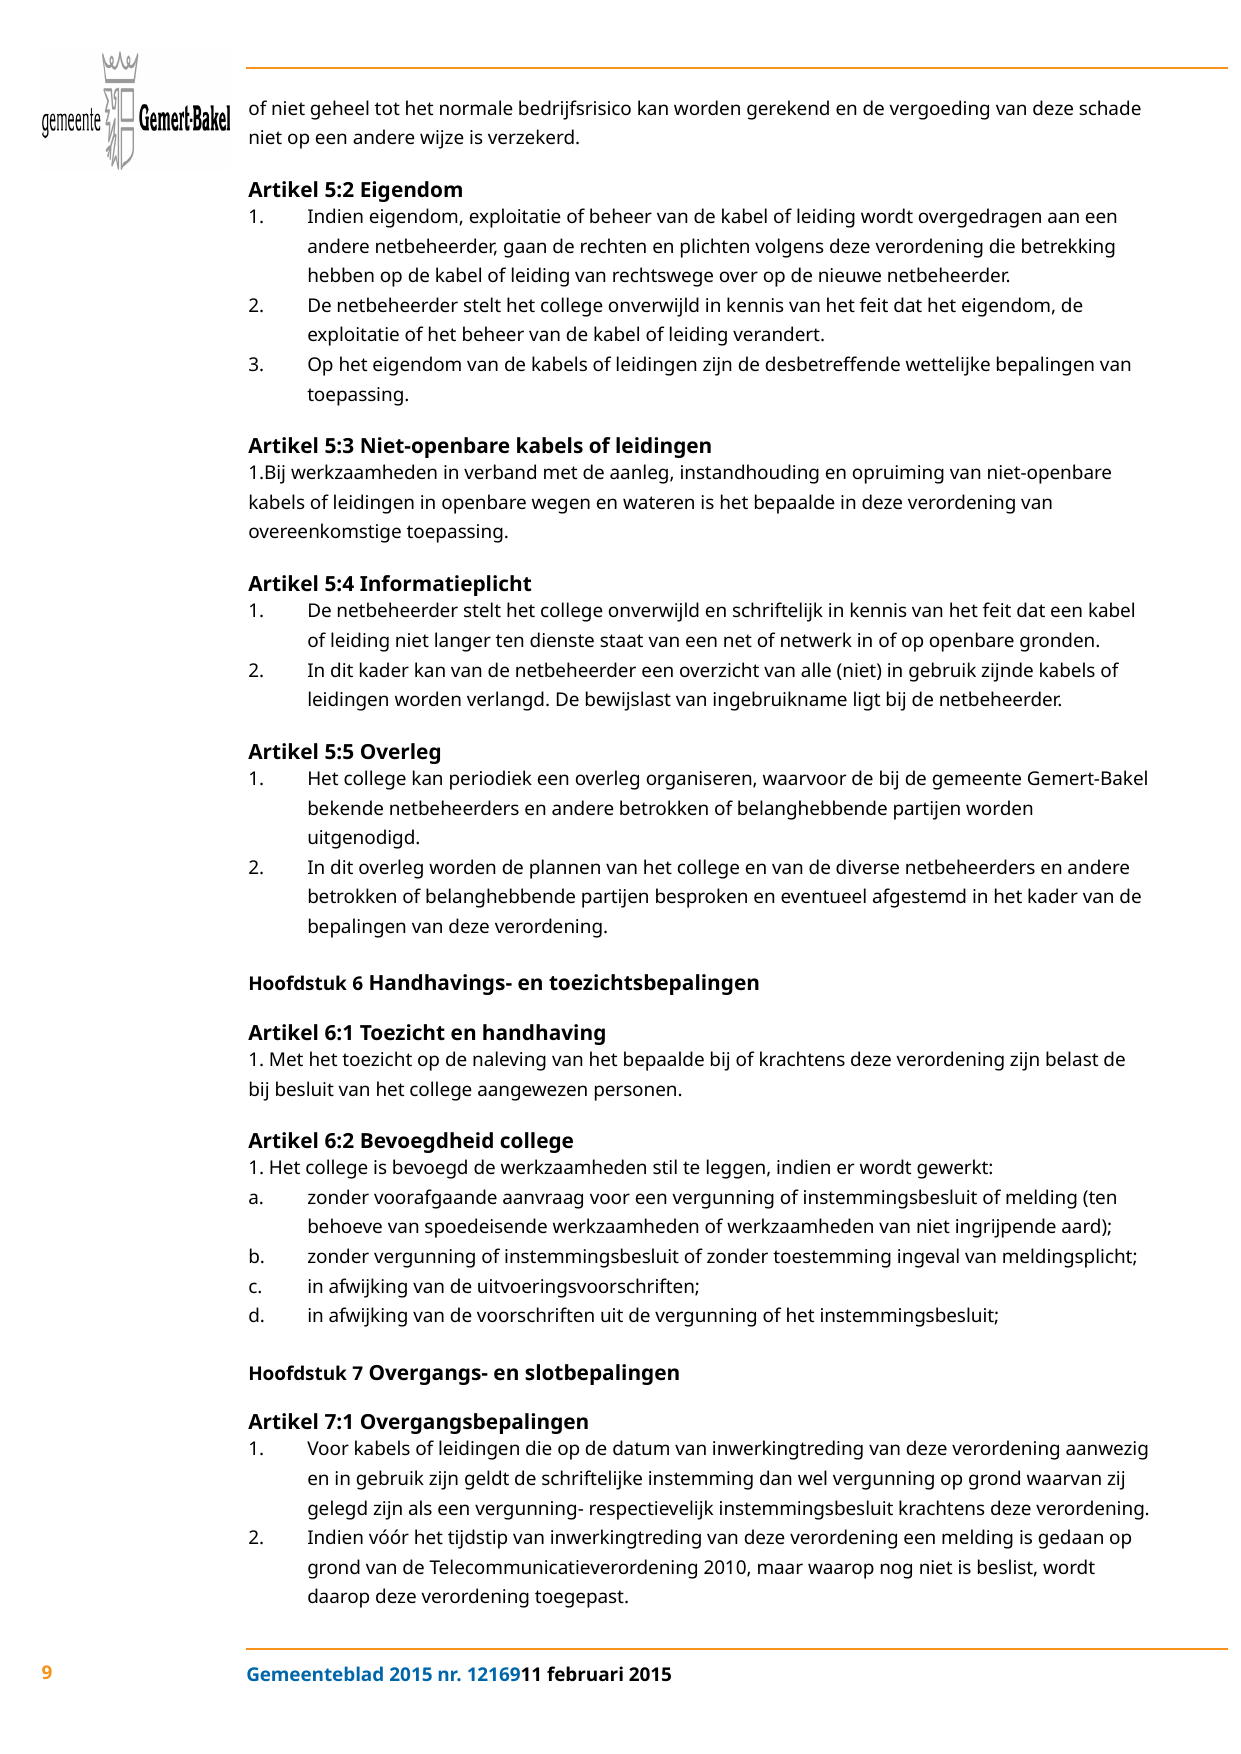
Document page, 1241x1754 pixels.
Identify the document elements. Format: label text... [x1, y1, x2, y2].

list in afwijking van de uitvoeringsvoorschriften; [248, 1273, 1152, 1299]
list In dit overleg worden de plannen van het college en van de diverse netbeheerders en andere betrokken of belanghebbende partijen besproken en eventueel afgestemd in het kader van de bepalingen van deze verordening. [248, 854, 1152, 939]
text Artikel 6:2 Bevoegdheid college [248, 1126, 1152, 1154]
list De netbeheerder stelt het college onverwijld en schriftelijk in kennis van het feit dat een kabel of leiding niet langer ten dienste staat van een net of netwerk in of op openbare gronden. [248, 598, 1152, 653]
picture [41, 47, 231, 172]
text 1. Met het toezicht op de naleving van het bepaalde bij of krachtens deze verordening zijn belast de bij besluit van het college aangewezen personen. [248, 1046, 1152, 1101]
text Artikel 6:1 Toezicht en handhaving [248, 1018, 1152, 1046]
text of niet geheel tot het normale bedrijfsrisico kan worden gerekend en de vergoeding van deze schade niet op een andere wijze is verzekerd. [248, 95, 1152, 150]
list zonder vergunning of instemmingsbesluit of zonder toestemming ingeval van meldingsplicht; [248, 1243, 1152, 1269]
text Hoofdstuk 6 Handhavings- en toezichtsbepalingen [248, 968, 1152, 997]
text Artikel 5:5 Overleg [248, 737, 1152, 765]
list in afwijking van de voorschriften uit de vergunning of het instemmingsbesluit; [248, 1302, 1152, 1328]
list Indien eigendom, exploitatie of beheer van de kabel of leiding wordt overgedragen aan een andere netbeheerder, gaan de rechten en plichten volgens deze verordening die betrekking hebben op de kabel of leiding van rechtswege over op de nieuwe netbeheerder. [248, 203, 1152, 288]
text Hoofdstuk 7 Overgangs- en slotbepalingen [248, 1358, 1152, 1386]
text 1.Bij werkzaamheden in verband met de aanleg, instandhouding en opruiming van niet-openbare kabels of leidingen in openbare wegen en wateren is het bepaalde in deze verordening van overeenkomstige toepassing. [248, 459, 1152, 544]
list Het college kan periodiek een overleg organiseren, waarvoor de bij de gemeente Gemert-Bakel bekende netbeheerders en andere betrokken of belanghebbende partijen worden uitgenodigd. [248, 765, 1152, 850]
text Artikel 5:2 Eigendom [248, 175, 1152, 203]
list In dit kader kan van de netbeheerder een overzicht van alle (niet) in gebruik zijnde kabels of leidingen worden verlangd. De bewijslast van ingebruikname ligt bij de netbeheerder. [248, 657, 1152, 712]
text 1. Het college is bevoegd de werkzaamheden stil te leggen, indien er wordt gewerkt: [248, 1154, 1152, 1180]
list zonder voorafgaande aanvraag voor een vergunning of instemmingsbesluit of melding (ten behoeve van spoedeisende werkzaamheden of werkzaamheden van niet ingrijpende aard); [248, 1184, 1152, 1239]
text Artikel 7:1 Overgangsbepalingen [248, 1407, 1152, 1436]
list Voor kabels of leidingen die op de datum van inwerkingtreding van deze verordening aanwezig en in gebruik zijn geldt de schriftelijke instemming dan wel vergunning op grond waarvan zij gelegd zijn als een vergunning- respectievelijk instemmingsbesluit krachtens deze verordening. [248, 1436, 1152, 1520]
text Artikel 5:4 Informatieplicht [248, 569, 1152, 598]
text Artikel 5:3 Niet-openbare kabels of leidingen [248, 431, 1152, 459]
list De netbeheerder stelt het college onverwijld in kennis van het feit dat het eigendom, de exploitatie of het beheer van de kabel of leiding verandert. [248, 292, 1152, 347]
list Op het eigendom van de kabels of leidingen zijn de desbetreffende wettelijke bepalingen van toepassing. [248, 351, 1152, 406]
list Indien vóór het tijdstip van inwerkingtreding van deze verordening een melding is gedaan op grond van de Telecommunicatieverordening 2010, maar waarop nog niet is beslist, wordt daarop deze verordening toegepast. [248, 1524, 1152, 1609]
